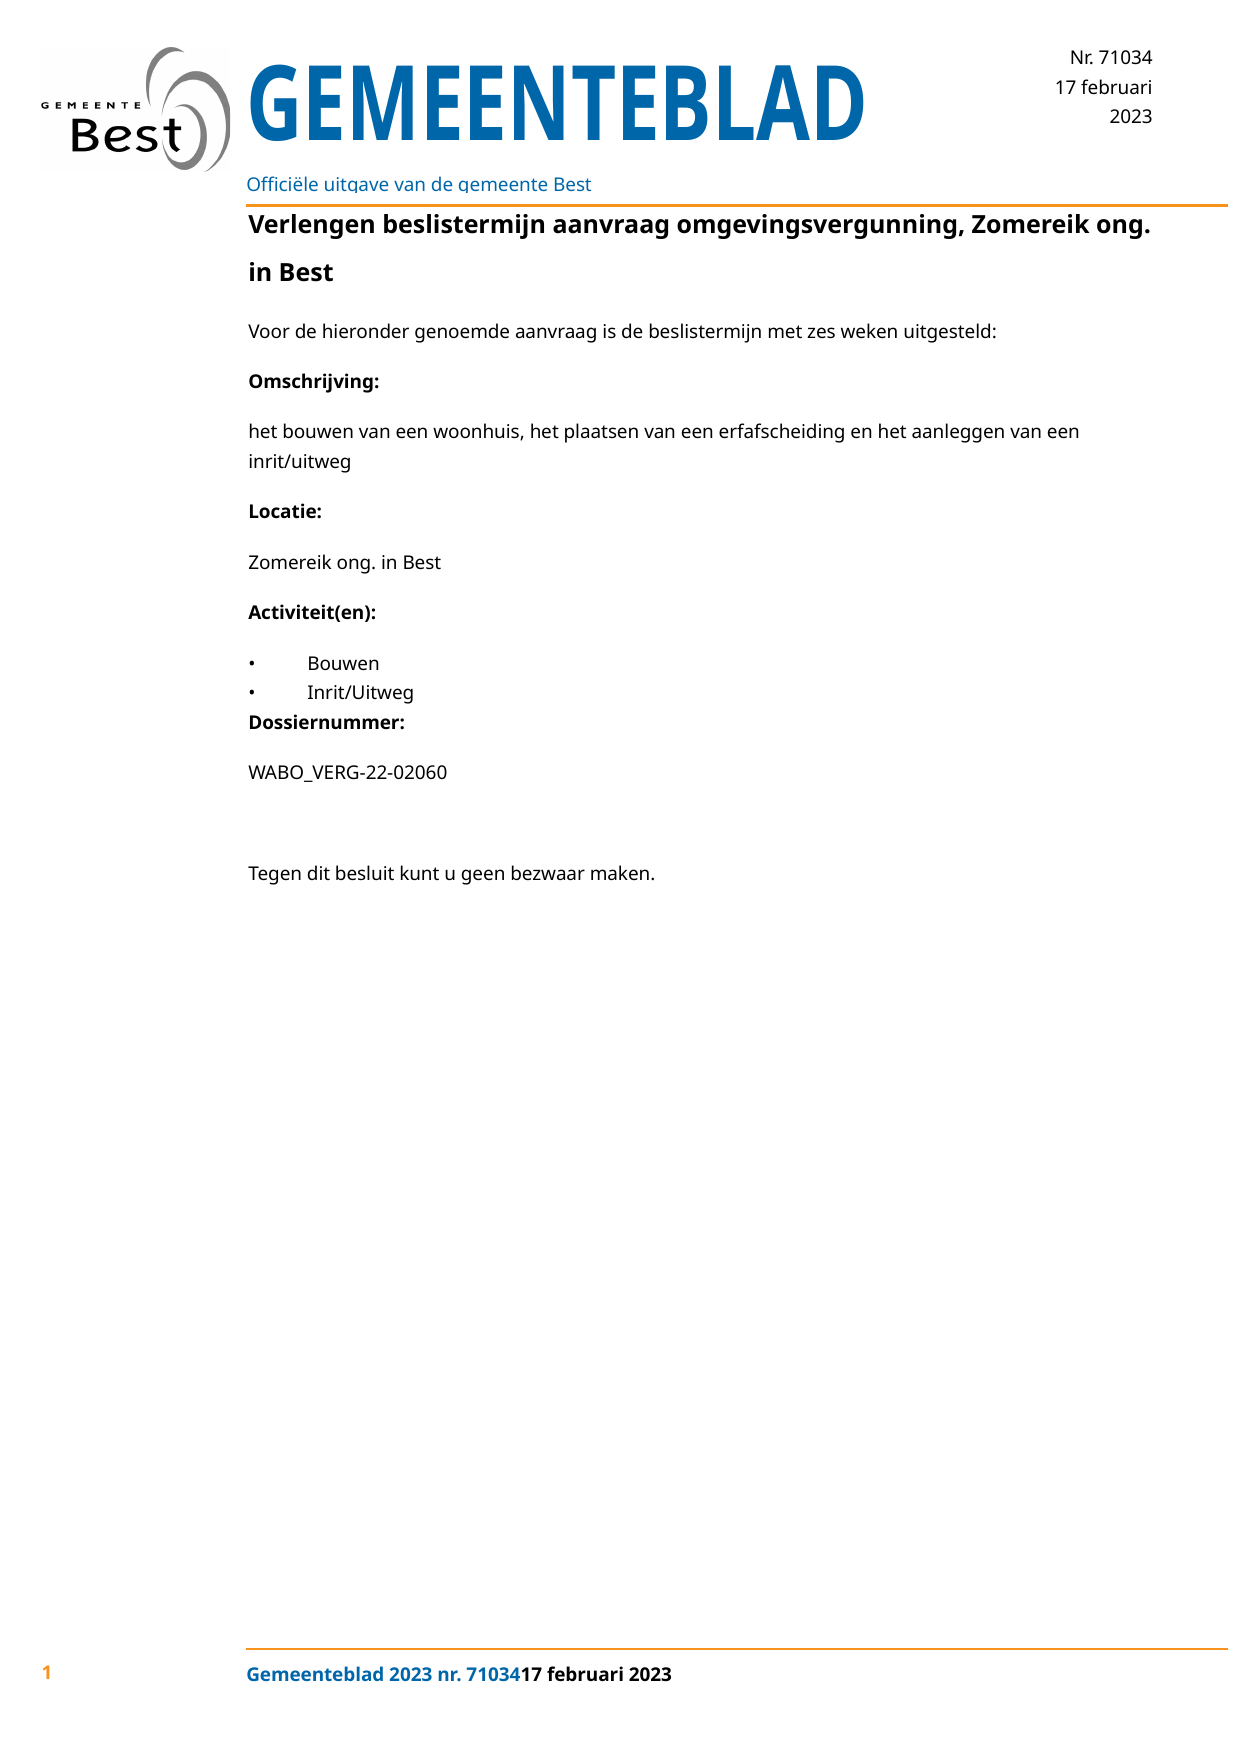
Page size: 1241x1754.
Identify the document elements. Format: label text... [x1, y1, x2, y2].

text Dossiernummer: [248, 709, 1152, 735]
text Activiteit(en): [248, 599, 1152, 625]
text Zomereik ong. in Best [248, 549, 1152, 575]
text Voor de hieronder genoemde aanvraag is de beslistermijn met zes weken uitgesteld: [248, 318, 1152, 344]
text WABO_VERG-22-02060 [248, 759, 1152, 785]
text Verlengen beslistermijn aanvraag omgevingsvergunning, Zomereik ong. in Best [248, 207, 1152, 288]
text Omschrijving: [248, 368, 1152, 394]
text het bouwen van een woonhuis, het plaatsen van een erfafscheiding en het aanleggen van een inrit/uitweg [248, 419, 1152, 474]
text Tegen dit besluit kunt u geen bezwaar maken. [248, 860, 1152, 886]
list Bouwen [248, 650, 1152, 676]
text Locatie: [248, 499, 1152, 524]
picture [41, 47, 231, 172]
list Inrit/Uitweg [248, 679, 1152, 705]
